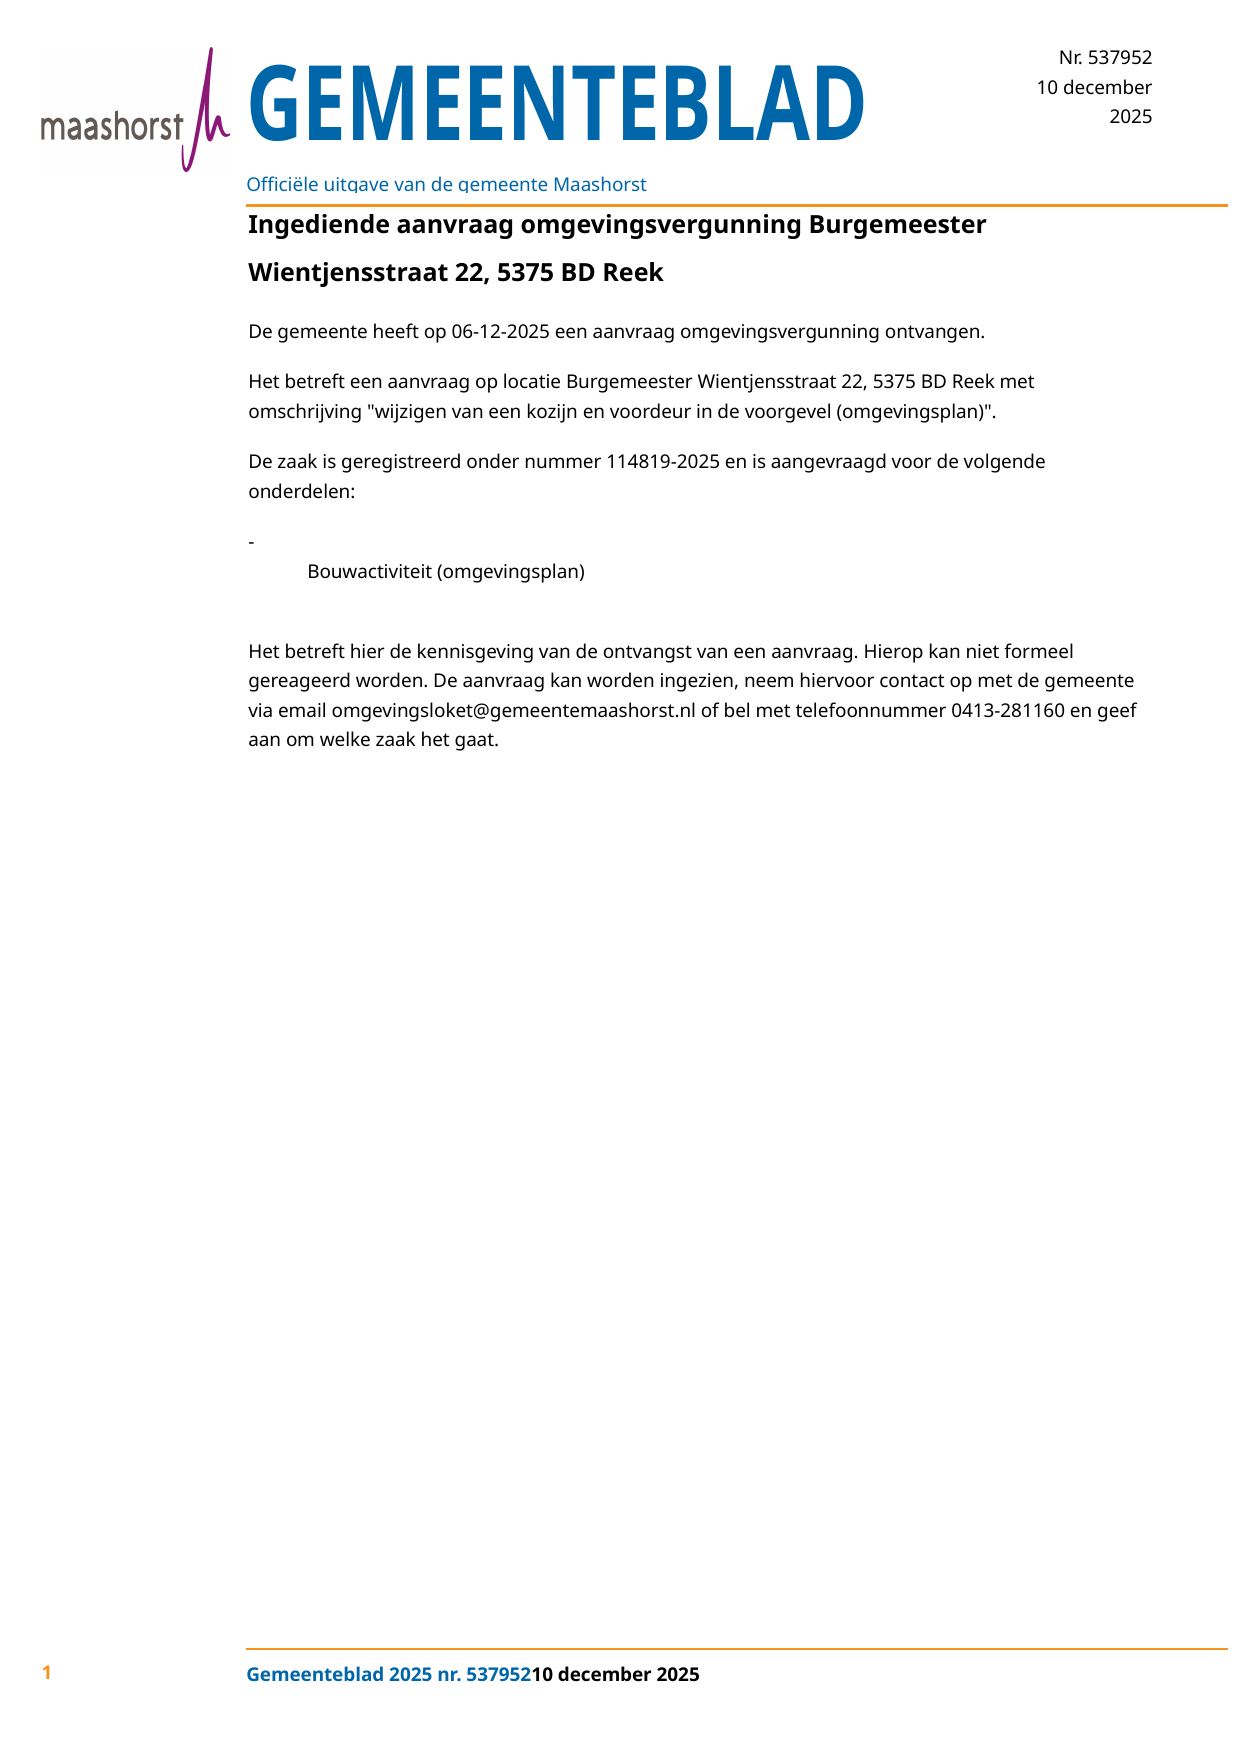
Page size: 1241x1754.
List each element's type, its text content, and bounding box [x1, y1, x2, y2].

picture [41, 47, 231, 172]
text De zaak is geregistreerd onder nummer 114819-2025 en is aangevraagd voor de volgende onderdelen: [248, 448, 1152, 504]
text De gemeente heeft op 06-12-2025 een aanvraag omgevingsvergunning ontvangen. [248, 318, 1152, 344]
text Ingediende aanvraag omgevingsvergunning Burgemeester Wientjensstraat 22, 5375 BD Reek [248, 207, 1152, 288]
text Het betreft een aanvraag op locatie Burgemeester Wientjensstraat 22, 5375 BD Reek met omschrijving "wijzigen van een kozijn en voordeur in de voorgevel (omgevingsplan)". [248, 368, 1152, 424]
text Het betreft hier de kennisgeving van de ontvangst van een aanvraag. Hierop kan niet formeel gereageerd worden. De aanvraag kan worden ingezien, neem hiervoor contact op met de gemeente via email omgevingsloket@gemeentemaashorst.nl of bel met telefoonnummer 0413-281160 en geef aan om welke zaak het gaat. [248, 638, 1152, 752]
list Bouwactiviteit (omgevingsplan) [248, 558, 1152, 584]
